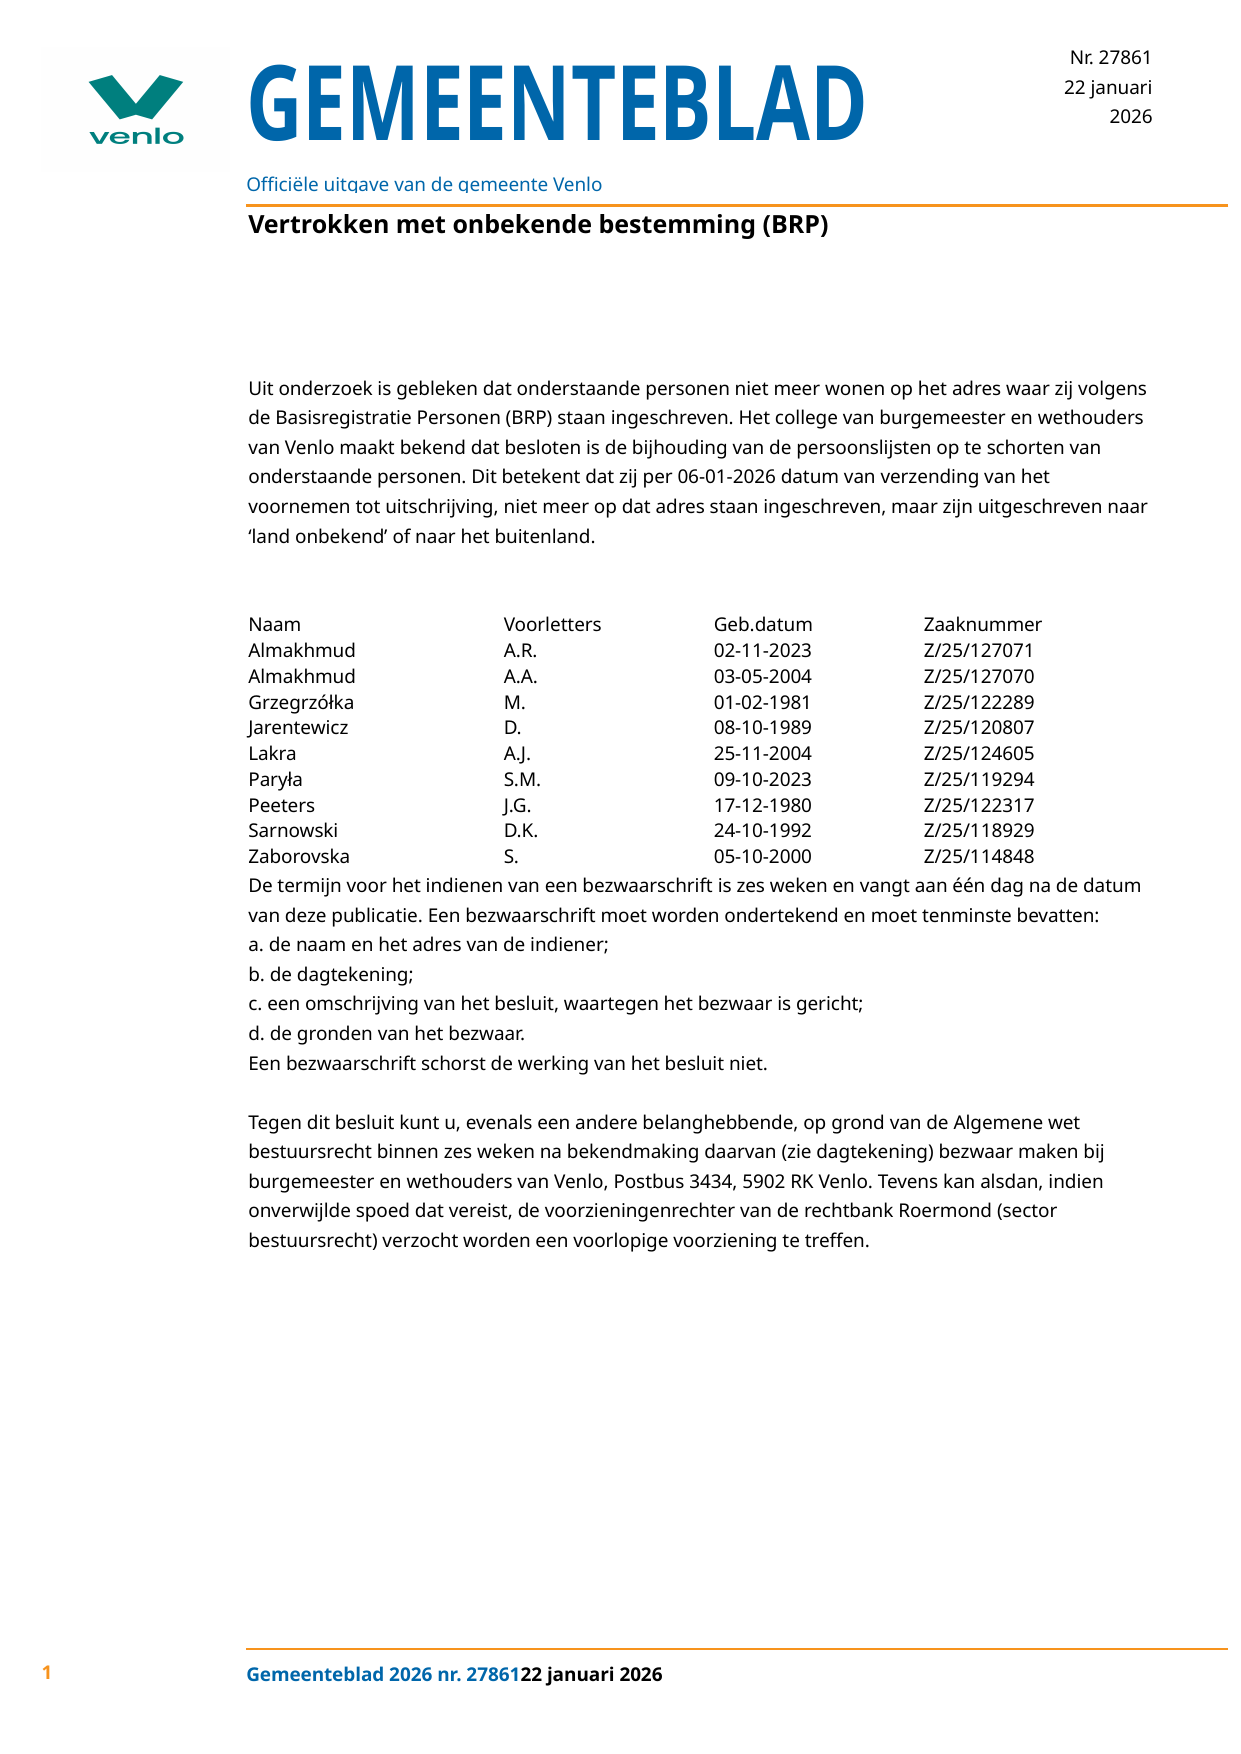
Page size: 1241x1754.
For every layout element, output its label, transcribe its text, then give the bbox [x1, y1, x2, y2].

table_cell Z/25/120807 [924, 715, 1152, 740]
table_cell A.A. [504, 663, 713, 689]
table_cell J.G. [504, 792, 713, 817]
table_cell Grzegrzółka [248, 689, 503, 714]
table_header Voorletters [504, 612, 713, 637]
table_cell S.M. [504, 766, 713, 792]
table_cell Z/25/122289 [924, 689, 1152, 714]
table_cell Z/25/122317 [924, 792, 1152, 817]
table_cell D.K. [504, 818, 713, 843]
table_cell Jarentewicz [248, 715, 503, 740]
table_cell 03-05-2004 [714, 663, 923, 689]
table_cell 01-02-1981 [714, 689, 923, 714]
table_cell 25-11-2004 [714, 740, 923, 766]
table_cell Paryła [248, 766, 503, 792]
text c. een omschrijving van het besluit, waartegen het bezwaar is gericht; [248, 991, 1152, 1016]
table_cell S. [504, 843, 713, 869]
table_cell Zaborovska [248, 843, 503, 869]
table_header Zaaknummer [924, 612, 1152, 637]
text De termijn voor het indienen van een bezwaarschrift is zes weken en vangt aan één dag na de datum van deze publicatie. Een bezwaarschrift moet worden ondertekend en moet tenminste bevatten: [248, 872, 1152, 927]
table_cell Z/25/124605 [924, 740, 1152, 766]
table_cell Z/25/118929 [924, 818, 1152, 843]
table_cell A.R. [504, 638, 713, 663]
table_cell Sarnowski [248, 818, 503, 843]
table_cell D. [504, 715, 713, 740]
table_cell Z/25/127071 [924, 638, 1152, 663]
table_cell Z/25/119294 [924, 766, 1152, 792]
table_cell Lakra [248, 740, 503, 766]
table_cell Almakhmud [248, 663, 503, 689]
table_cell 17-12-1980 [714, 792, 923, 817]
picture [41, 47, 231, 172]
text Een bezwaarschrift schorst de werking van het besluit niet. [248, 1050, 1152, 1075]
text d. de gronden van het bezwaar. [248, 1020, 1152, 1046]
text b. de dagtekening; [248, 961, 1152, 987]
table_cell 08-10-1989 [714, 715, 923, 740]
table_cell Peeters [248, 792, 503, 817]
table_header Geb.datum [714, 612, 923, 637]
table_cell A.J. [504, 740, 713, 766]
table_header Naam [248, 612, 503, 637]
table_cell Almakhmud [248, 638, 503, 663]
table_cell 24-10-1992 [714, 818, 923, 843]
table_cell M. [504, 689, 713, 714]
text Uit onderzoek is gebleken dat onderstaande personen niet meer wonen op het adres waar zij volgens de Basisregistratie Personen (BRP) staan ingeschreven. Het college van burgemeester en wethouders van Venlo maakt bekend dat besloten is de bijhouding van de persoonslijsten op te schorten van onderstaande personen. Dit betekent dat zij per 06-01-2026 datum van verzending van het voornemen tot uitschrijving, niet meer op dat adres staan ingeschreven, maar zijn uitgeschreven naar ‘land onbekend’ of naar het buitenland. [248, 375, 1152, 548]
text a. de naam en het adres van de indiener; [248, 931, 1152, 957]
table_cell 09-10-2023 [714, 766, 923, 792]
text Vertrokken met onbekende bestemming (BRP) [248, 207, 1152, 241]
table_cell Z/25/114848 [924, 843, 1152, 869]
table_cell 02-11-2023 [714, 638, 923, 663]
text Tegen dit besluit kunt u, evenals een andere belanghebbende, op grond van de Algemene wet bestuursrecht binnen zes weken na bekendmaking daarvan (zie dagtekening) bezwaar maken bij burgemeester en wethouders van Venlo, Postbus 3434, 5902 RK Venlo. Tevens kan alsdan, indien onverwijlde spoed dat vereist, de voorzieningenrechter van de rechtbank Roermond (sector bestuursrecht) verzocht worden een voorlopige voorziening te treffen. [248, 1109, 1152, 1253]
table_cell 05-10-2000 [714, 843, 923, 869]
table_cell Z/25/127070 [924, 663, 1152, 689]
